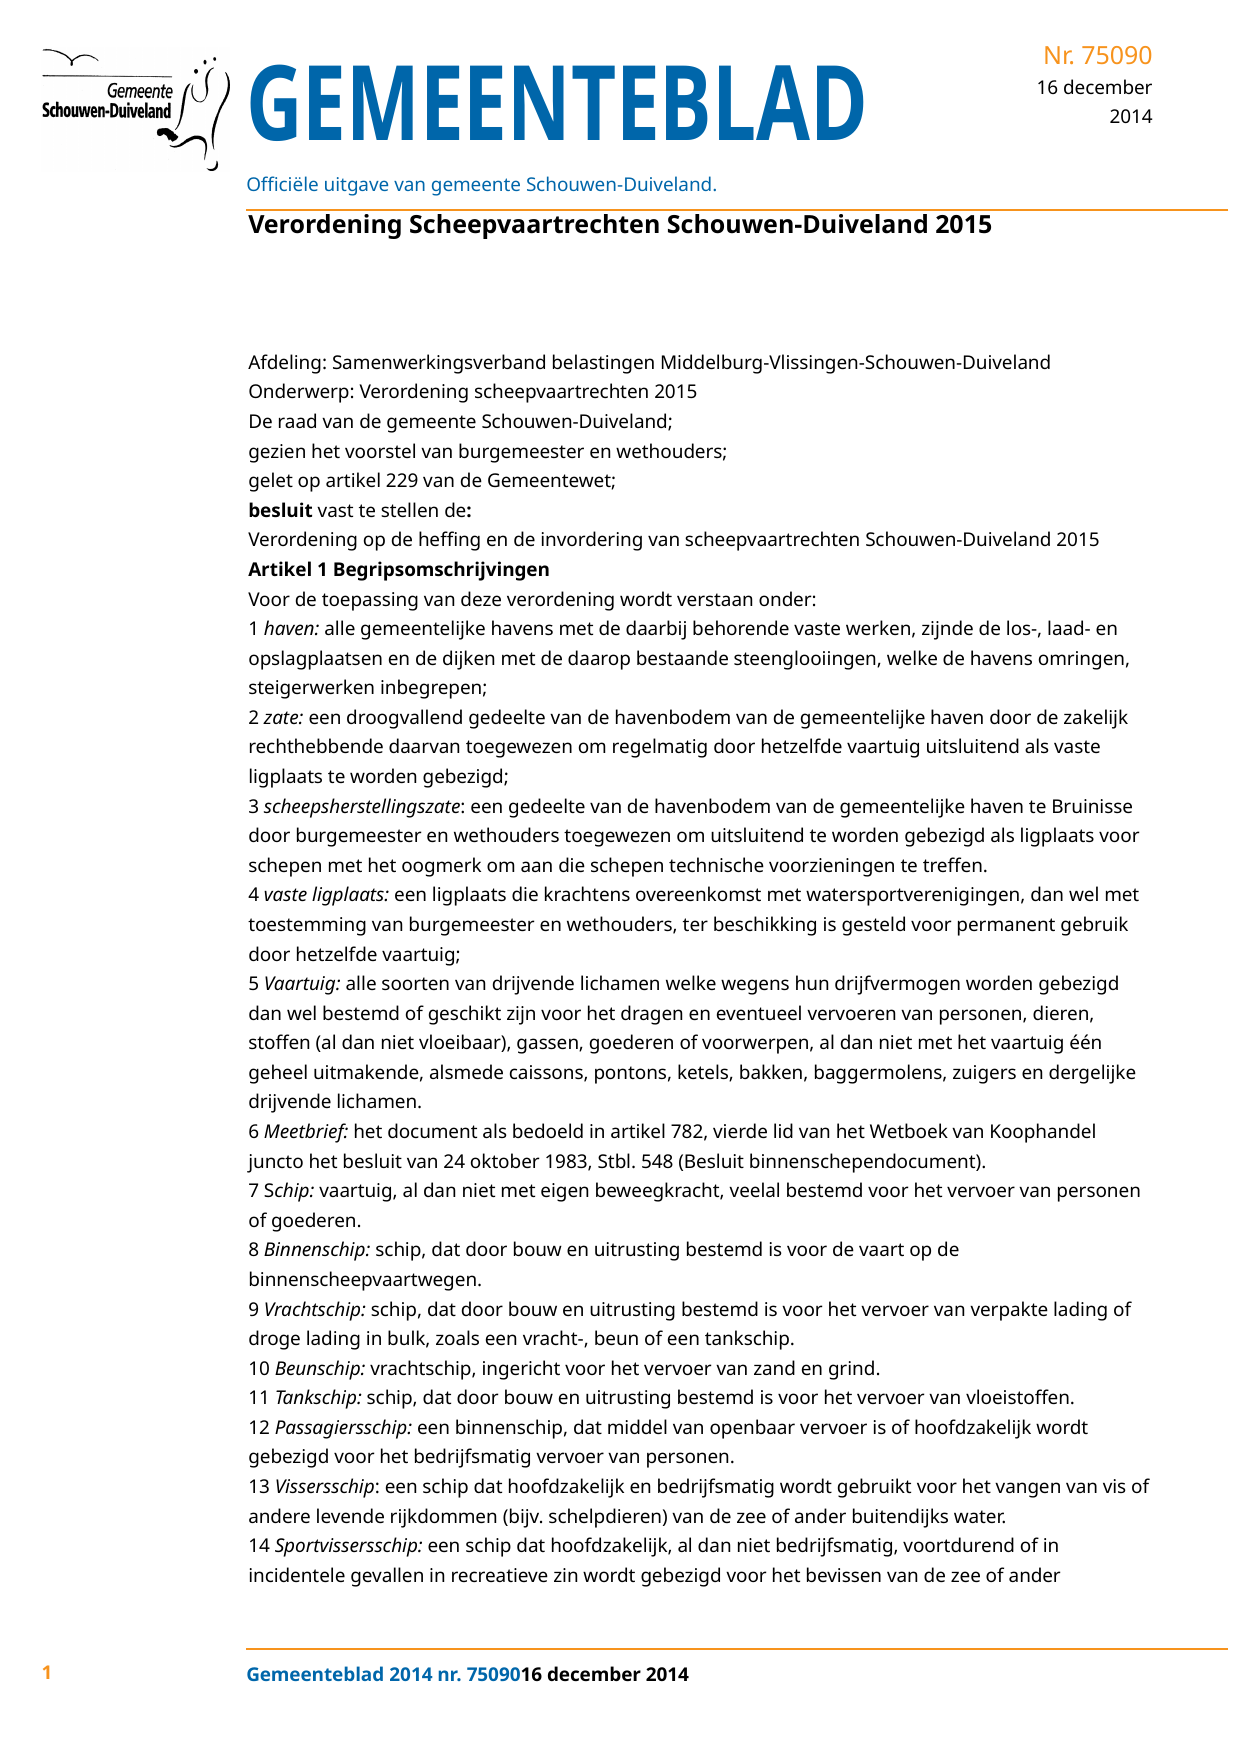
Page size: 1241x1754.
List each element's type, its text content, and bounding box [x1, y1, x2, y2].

text Onderwerp: Verordening scheepvaartrechten 2015 [248, 379, 1152, 404]
text 8 Binnenschip: schip, dat door bouw en uitrusting bestemd is voor de vaart op de binnenscheepvaartwegen. [248, 1237, 1152, 1292]
text gezien het voorstel van burgemeester en wethouders; [248, 438, 1152, 464]
text 7 Schip: vaartuig, al dan niet met eigen beweegkracht, veelal bestemd voor het vervoer van personen of goederen. [248, 1177, 1152, 1233]
text Afdeling: Samenwerkingsverband belastingen Middelburg-Vlissingen-Schouwen-Duiveland [248, 349, 1152, 375]
text 1 haven: alle gemeentelijke havens met de daarbij behorende vaste werken, zijnde de los-, laad- en opslagplaatsen en de dijken met de daarop bestaande steenglooiingen, welke de havens omringen, steigerwerken inbegrepen; [248, 615, 1152, 700]
text gelet op artikel 229 van de Gemeentewet; [248, 467, 1152, 493]
text 6 Meetbrief: het document als bedoeld in artikel 782, vierde lid van het Wetboek van Koophandel juncto het besluit van 24 oktober 1983, Stbl. 548 (Besluit binnenschependocument). [248, 1118, 1152, 1174]
text besluit vast te stellen de: [248, 497, 1152, 523]
text 14 Sportvissersschip: een schip dat hoofdzakelijk, al dan niet bedrijfsmatig, voortdurend of in incidentele gevallen in recreatieve zin wordt gebezigd voor het bevissen van de zee of ander [248, 1532, 1152, 1588]
text 11 Tankschip: schip, dat door bouw en uitrusting bestemd is voor het vervoer van vloeistoffen. [248, 1384, 1152, 1410]
picture [41, 47, 231, 172]
text De raad van de gemeente Schouwen-Duiveland; [248, 408, 1152, 434]
text Voor de toepassing van deze verordening wordt verstaan onder: [248, 586, 1152, 612]
text 3 scheepsherstellingszate: een gedeelte van de havenbodem van de gemeentelijke haven te Bruinisse door burgemeester en wethouders toegewezen om uitsluitend te worden gebezigd als ligplaats voor schepen met het oogmerk om aan die schepen technische voorzieningen te treffen. [248, 793, 1152, 878]
text 13 Vissersschip: een schip dat hoofdzakelijk en bedrijfsmatig wordt gebruikt voor het vangen van vis of andere levende rijkdommen (bijv. schelpdieren) van de zee of ander buitendijks water. [248, 1473, 1152, 1529]
text Verordening Scheepvaartrechten Schouwen-Duiveland 2015 [248, 211, 1152, 241]
text Artikel 1 Begripsomschrijvingen [248, 556, 1152, 582]
text 5 Vaartuig: alle soorten van drijvende lichamen welke wegens hun drijfvermogen worden gebezigd dan wel bestemd of geschikt zijn voor het dragen en eventueel vervoeren van personen, dieren, stoffen (al dan niet vloeibaar), gassen, goederen of voorwerpen, al dan niet met het vaartuig één geheel uitmakende, alsmede caissons, pontons, ketels, bakken, baggermolens, zuigers en dergelijke drijvende lichamen. [248, 970, 1152, 1114]
text 4 vaste ligplaats: een ligplaats die krachtens overeenkomst met watersportverenigingen, dan wel met toestemming van burgemeester en wethouders, ter beschikking is gesteld voor permanent gebruik door hetzelfde vaartuig; [248, 882, 1152, 967]
text Verordening op de heffing en de invordering van scheepvaartrechten Schouwen-Duiveland 2015 [248, 527, 1152, 552]
text 9 Vrachtschip: schip, dat door bouw en uitrusting bestemd is voor het vervoer van verpakte lading of droge lading in bulk, zoals een vracht-, beun of een tankschip. [248, 1296, 1152, 1351]
text 10 Beunschip: vrachtschip, ingericht voor het vervoer van zand en grind. [248, 1355, 1152, 1381]
text 12 Passagiersschip: een binnenschip, dat middel van openbaar vervoer is of hoofdzakelijk wordt gebezigd voor het bedrijfsmatig vervoer van personen. [248, 1414, 1152, 1469]
text 2 zate: een droogvallend gedeelte van de havenbodem van de gemeentelijke haven door de zakelijk rechthebbende daarvan toegewezen om regelmatig door hetzelfde vaartuig uitsluitend als vaste ligplaats te worden gebezigd; [248, 704, 1152, 789]
